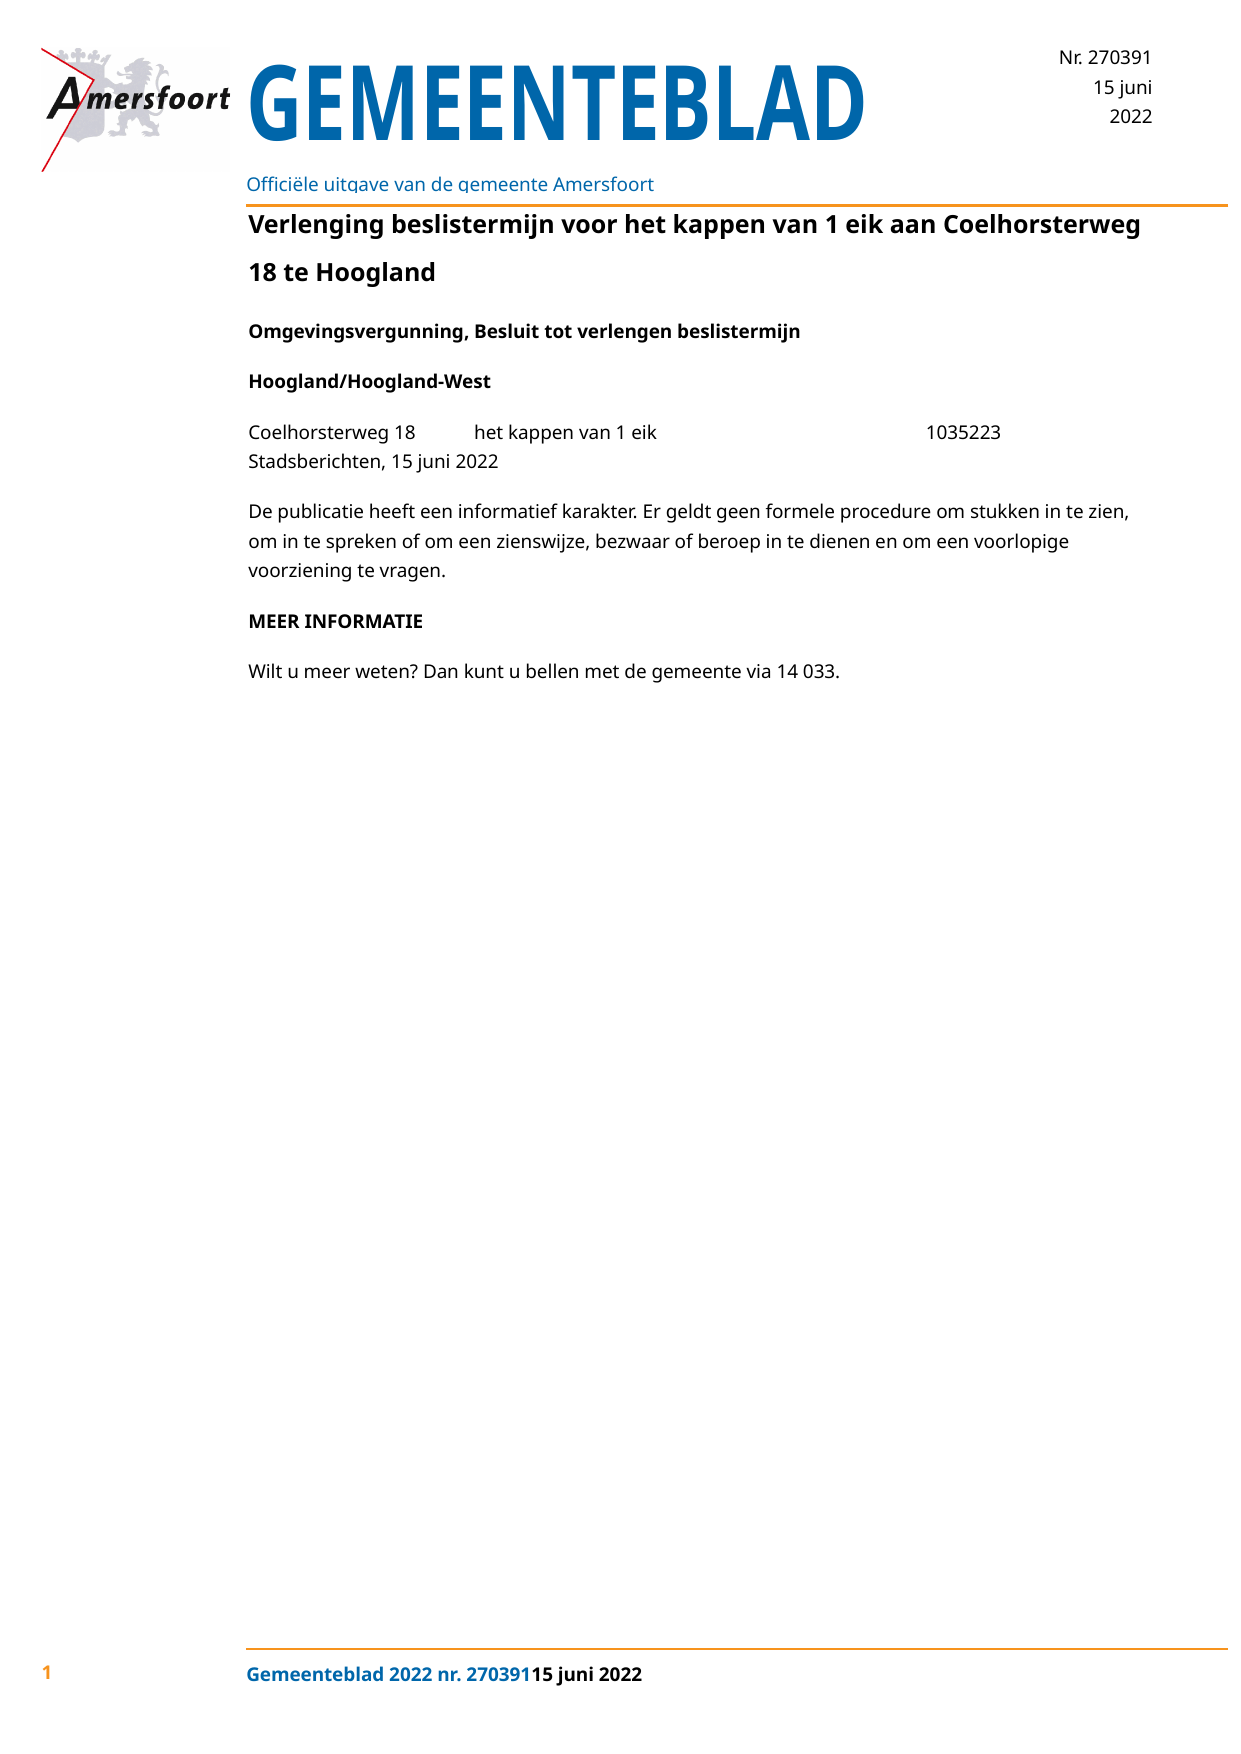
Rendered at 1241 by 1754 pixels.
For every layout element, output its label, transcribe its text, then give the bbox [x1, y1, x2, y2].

text Wilt u meer weten? Dan kunt u bellen met de gemeente via 14 033. [248, 658, 1152, 684]
table_header Coelhorsterweg 18 [248, 419, 474, 444]
text Hoogland/Hoogland-West [248, 368, 1152, 394]
text Stadsberichten, 15 juni 2022 [248, 448, 1152, 473]
text MEER INFORMATIE [248, 608, 1152, 633]
picture [41, 47, 231, 172]
table_header het kappen van 1 eik [474, 419, 700, 444]
text Omgevingsvergunning, Besluit tot verlengen beslistermijn [248, 318, 1152, 344]
table_header [700, 419, 926, 444]
text Verlenging beslistermijn voor het kappen van 1 eik aan Coelhorsterweg 18 te Hoogland [248, 207, 1152, 288]
table_header 1035223 [926, 419, 1152, 444]
text De publicatie heeft een informatief karakter. Er geldt geen formele procedure om stukken in te zien, om in te spreken of om een zienswijze, bezwaar of beroep in te dienen en om een voorlopige voorziening te vragen. [248, 498, 1152, 583]
